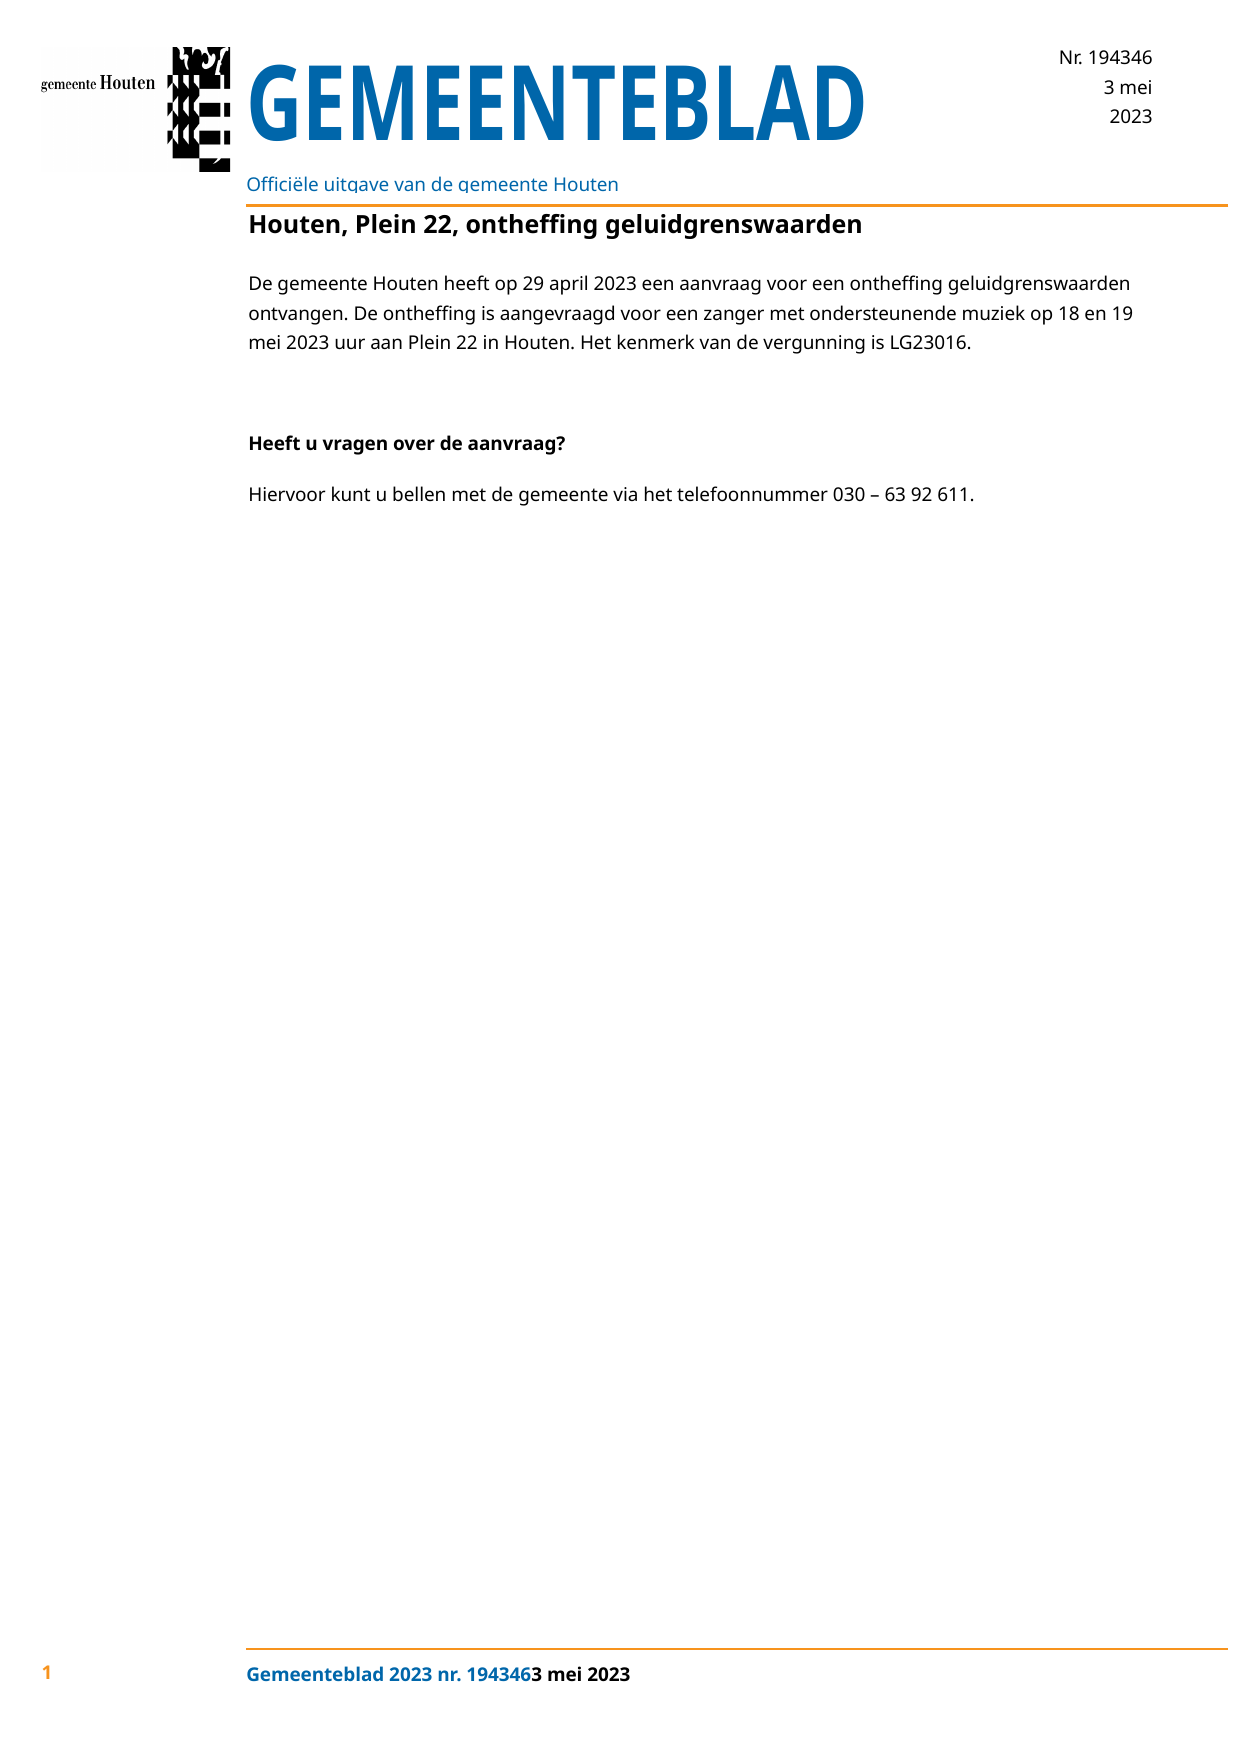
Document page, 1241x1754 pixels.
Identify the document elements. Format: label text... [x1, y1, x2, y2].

text De gemeente Houten heeft op 29 april 2023 een aanvraag voor een ontheffing geluidgrenswaarden ontvangen. De ontheffing is aangevraagd voor een zanger met ondersteunende muziek op 18 en 19 mei 2023 uur aan Plein 22 in Houten. Het kenmerk van de vergunning is LG23016. [248, 270, 1152, 355]
text Houten, Plein 22, ontheffing geluidgrenswaarden [248, 207, 1152, 241]
text Hiervoor kunt u bellen met de gemeente via het telefoonnummer 030 – 63 92 611. [248, 481, 1152, 506]
text Heeft u vragen over de aanvraag? [248, 430, 1152, 456]
picture [41, 47, 231, 172]
